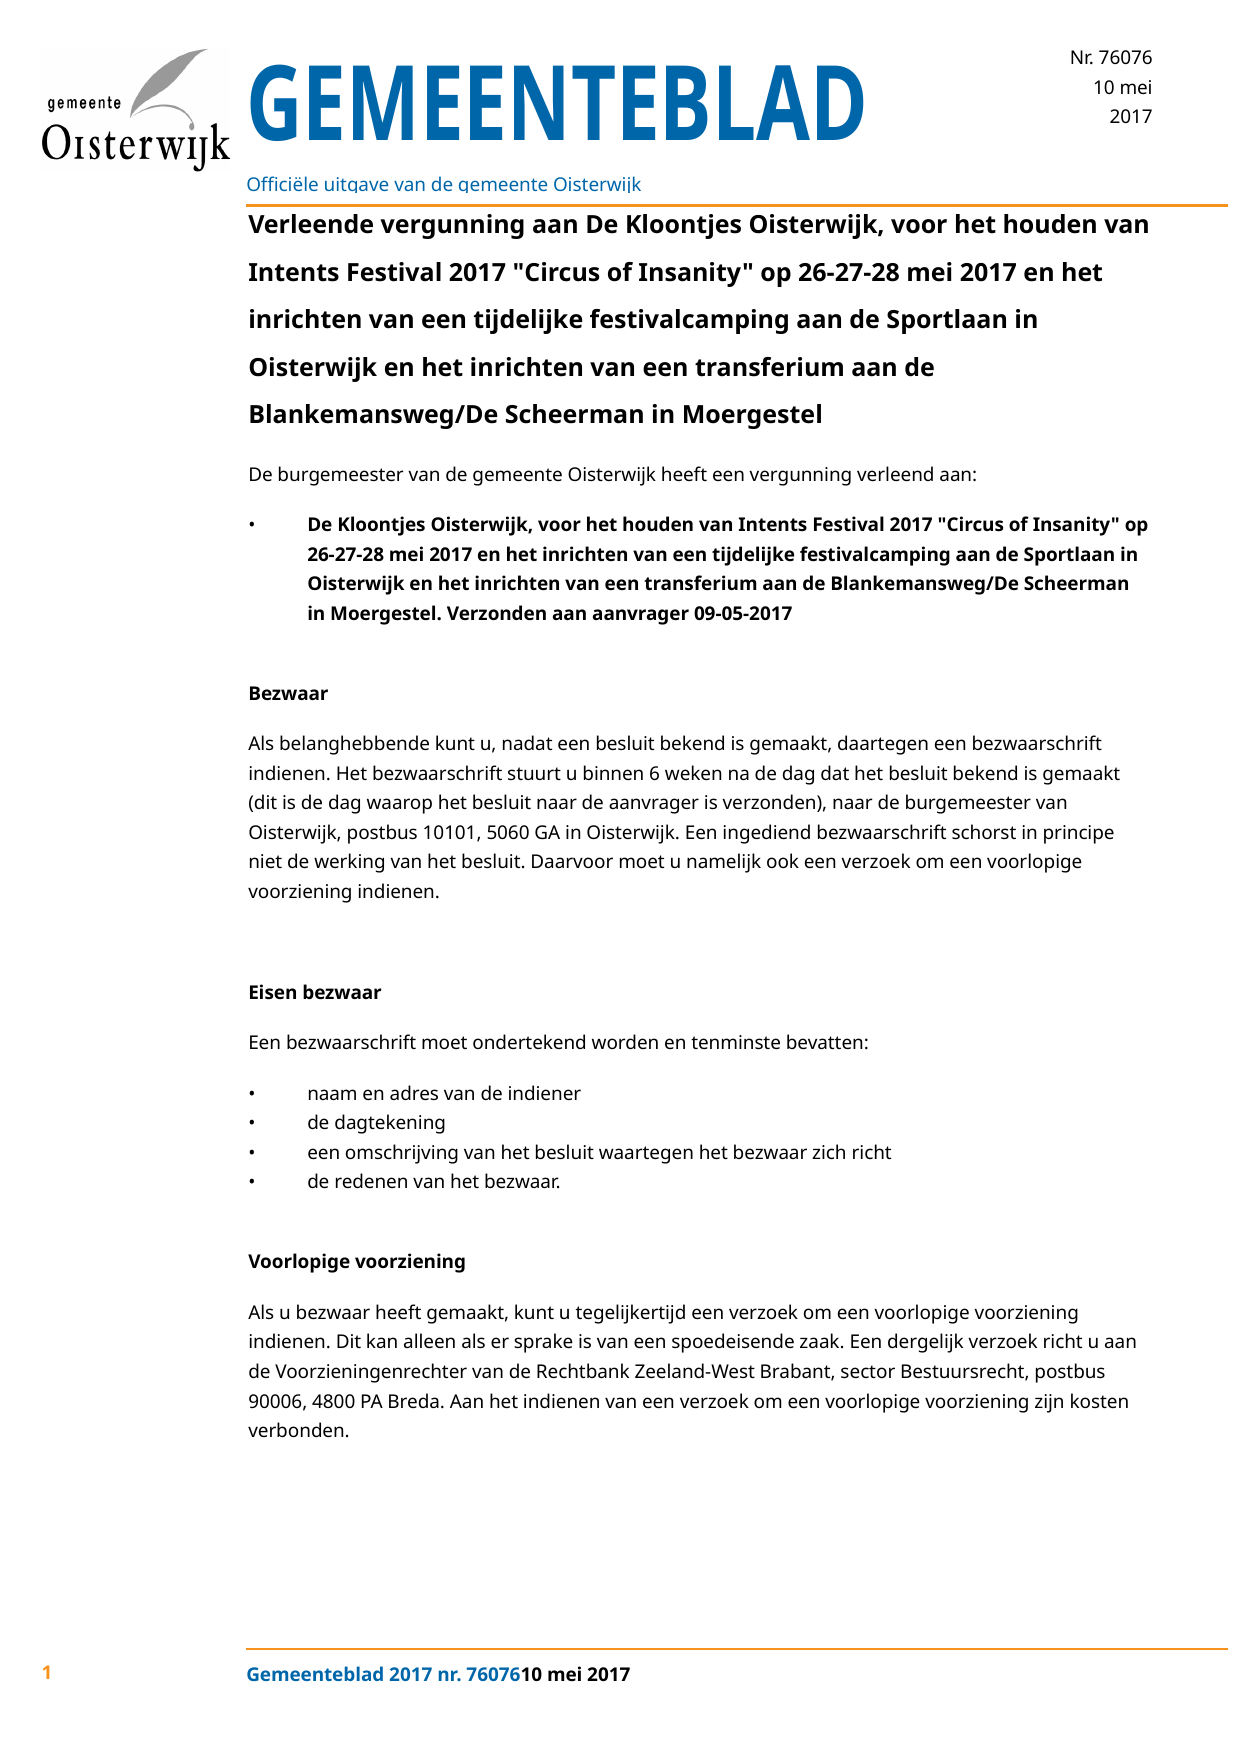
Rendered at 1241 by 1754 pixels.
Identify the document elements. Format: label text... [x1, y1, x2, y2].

text Een bezwaarschrift moet ondertekend worden en tenminste bevatten: [248, 1029, 1152, 1055]
list De Kloontjes Oisterwijk, voor het houden van Intents Festival 2017 "Circus of Insanity" op 26-27-28 mei 2017 en het inrichten van een tijdelijke festivalcamping aan de Sportlaan in Oisterwijk en het inrichten van een transferium aan de Blankemansweg/De Scheerman in Moergestel. Verzonden aan aanvrager 09-05-2017 [248, 511, 1152, 626]
list een omschrijving van het besluit waartegen het bezwaar zich richt [248, 1139, 1152, 1165]
text Als belanghebbende kunt u, nadat een besluit bekend is gemaakt, daartegen een bezwaarschrift indienen. Het bezwaarschrift stuurt u binnen 6 weken na de dag dat het besluit bekend is gemaakt (dit is de dag waarop het besluit naar de aanvrager is verzonden), naar de burgemeester van Oisterwijk, postbus 10101, 5060 GA in Oisterwijk. Een ingediend bezwaarschrift schorst in principe niet de werking van het besluit. Daarvoor moet u namelijk ook een verzoek om een voorlopige voorziening indienen. [248, 730, 1152, 904]
list naam en adres van de indiener [248, 1080, 1152, 1106]
text Eisen bezwaar [248, 979, 1152, 1005]
list de dagtekening [248, 1109, 1152, 1135]
text Bezwaar [248, 680, 1152, 706]
text Verleende vergunning aan De Kloontjes Oisterwijk, voor het houden van Intents Festival 2017 "Circus of Insanity" op 26-27-28 mei 2017 en het inrichten van een tijdelijke festivalcamping aan de Sportlaan in Oisterwijk en het inrichten van een transferium aan de Blankemansweg/De Scheerman in Moergestel [248, 207, 1152, 431]
text Als u bezwaar heeft gemaakt, kunt u tegelijkertijd een verzoek om een voorlopige voorziening indienen. Dit kan alleen als er sprake is van een spoedeisende zaak. Een dergelijk verzoek richt u aan de Voorzieningenrechter van de Rechtbank Zeeland-West Brabant, sector Bestuursrecht, postbus 90006, 4800 PA Breda. Aan het indienen van een verzoek om een voorlopige voorziening zijn kosten verbonden. [248, 1299, 1152, 1443]
text De burgemeester van de gemeente Oisterwijk heeft een vergunning verleend aan: [248, 461, 1152, 486]
list de redenen van het bezwaar. [248, 1169, 1152, 1194]
picture [41, 47, 231, 172]
text Voorlopige voorziening [248, 1249, 1152, 1274]
